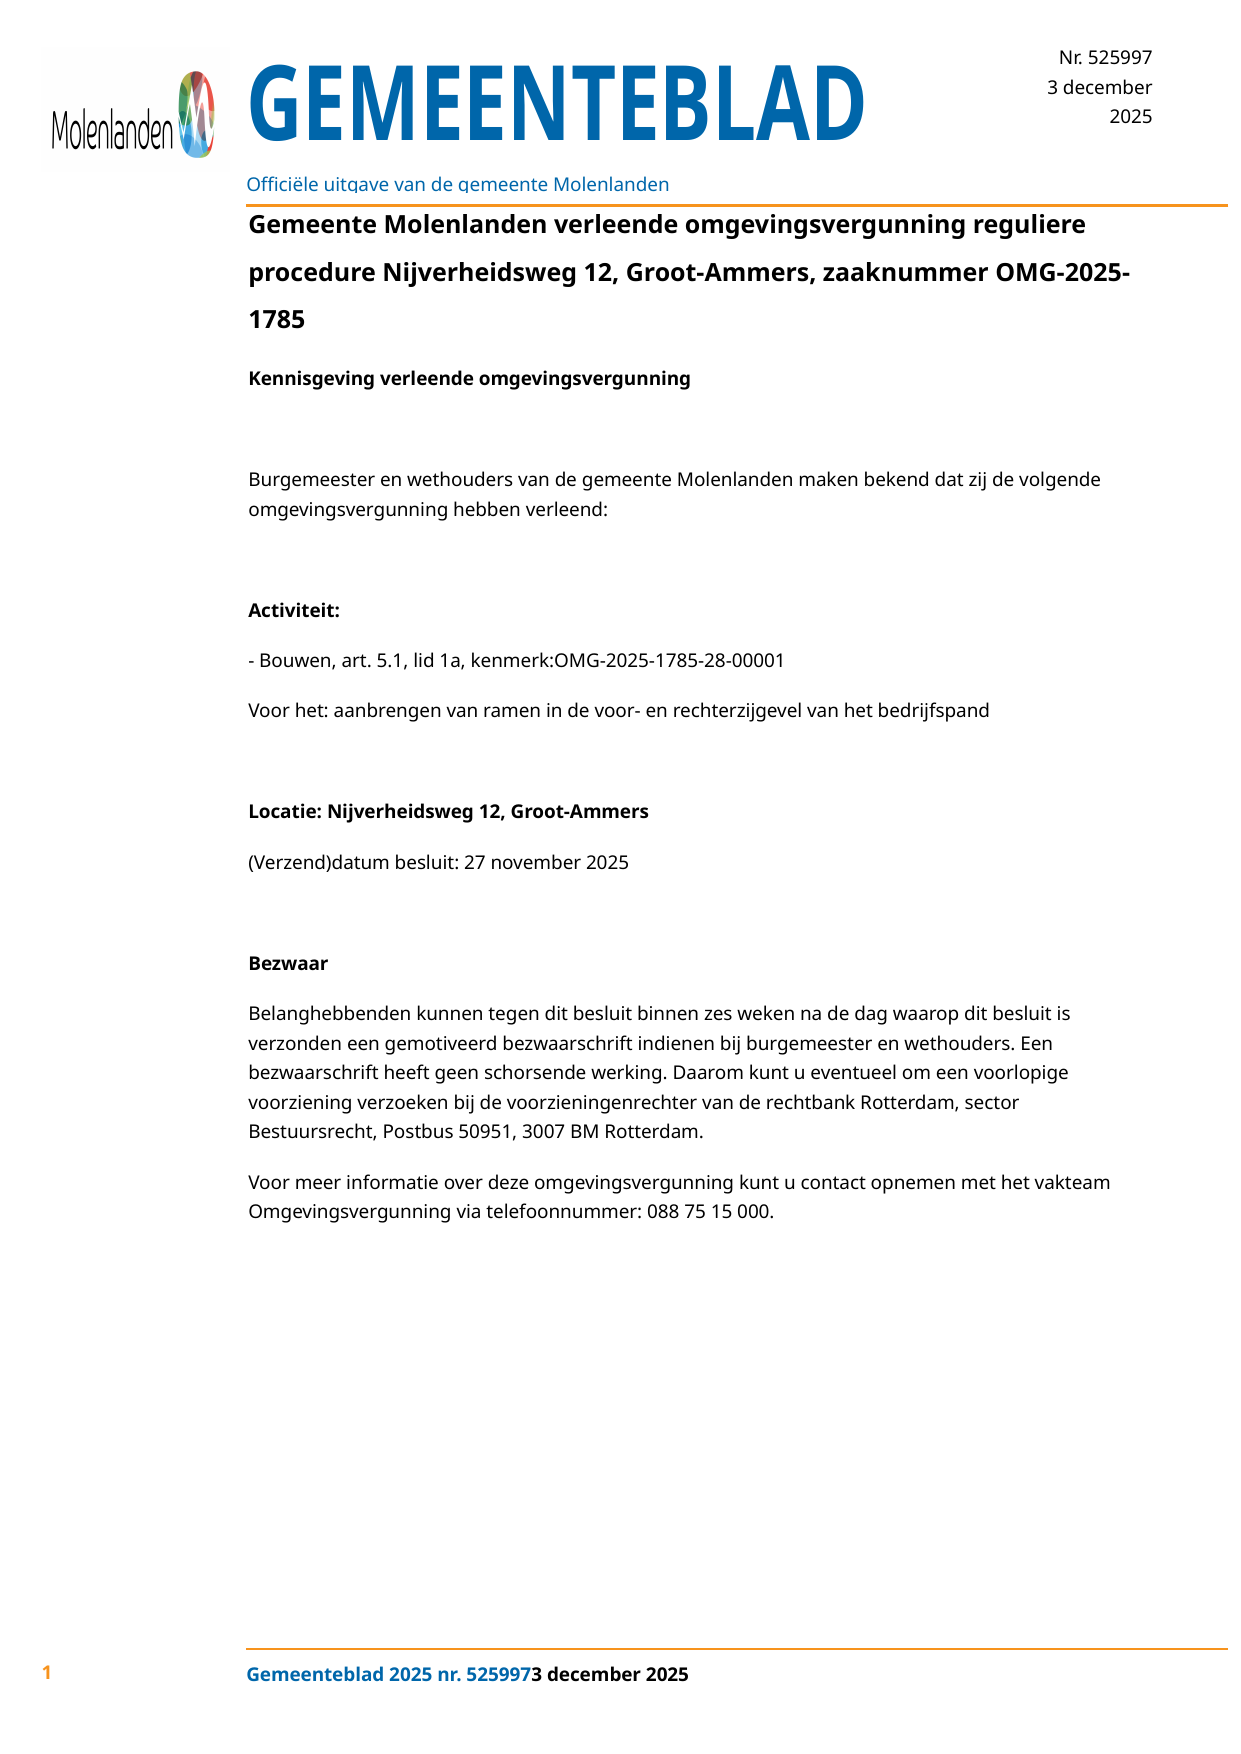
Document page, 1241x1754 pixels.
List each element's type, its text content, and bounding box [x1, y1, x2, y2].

text Kennisgeving verleende omgevingsvergunning [248, 366, 1152, 391]
text - Bouwen, art. 5.1, lid 1a, kenmerk:OMG-2025-1785-28-00001 [248, 647, 1152, 673]
text Belanghebbenden kunnen tegen dit besluit binnen zes weken na de dag waarop dit besluit is verzonden een gemotiveerd bezwaarschrift indienen bij burgemeester en wethouders. Een bezwaarschrift heeft geen schorsende werking. Daarom kunt u eventueel om een voorlopige voorziening verzoeken bij de voorzieningenrechter van de rechtbank Rotterdam, sector Bestuursrecht, Postbus 50951, 3007 BM Rotterdam. [248, 1000, 1152, 1144]
text Voor meer informatie over deze omgevingsvergunning kunt u contact opnemen met het vakteam Omgevingsvergunning via telefoonnummer: 088 75 15 000. [248, 1169, 1152, 1224]
text (Verzend)datum besluit: 27 november 2025 [248, 849, 1152, 874]
picture [41, 47, 231, 172]
text Voor het: aanbrengen van ramen in de voor- en rechterzijgevel van het bedrijfspand [248, 698, 1152, 723]
text Gemeente Molenlanden verleende omgevingsvergunning reguliere procedure Nijverheidsweg 12, Groot-Ammers, zaaknummer OMG-2025-1785 [248, 207, 1152, 336]
text Bezwaar [248, 950, 1152, 975]
text Locatie: Nijverheidsweg 12, Groot-Ammers [248, 798, 1152, 824]
text Burgemeester en wethouders van de gemeente Molenlanden maken bekend dat zij de volgende omgevingsvergunning hebben verleend: [248, 466, 1152, 522]
text Activiteit: [248, 597, 1152, 622]
